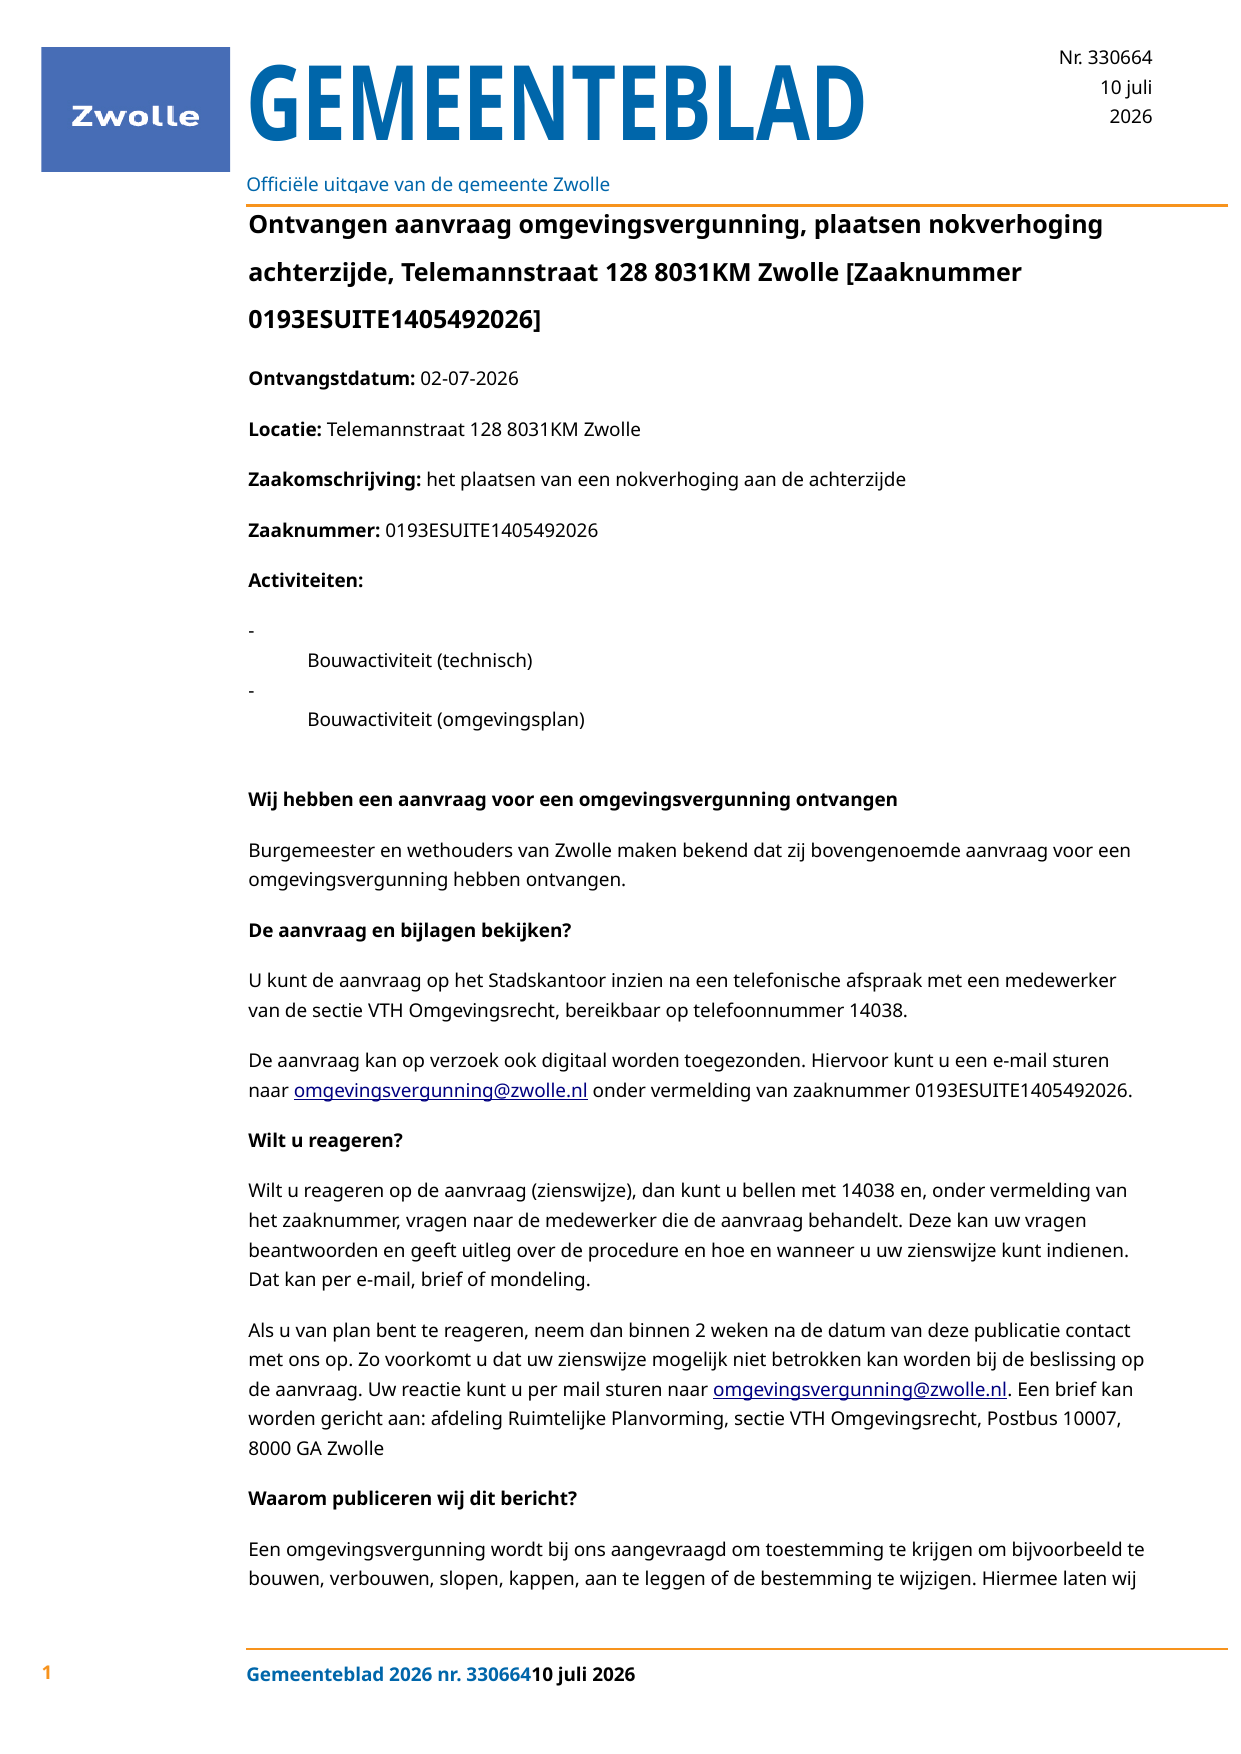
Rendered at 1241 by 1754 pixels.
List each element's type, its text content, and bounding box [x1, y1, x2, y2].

list Bouwactiviteit (omgevingsplan) [248, 706, 1152, 732]
text Wij hebben een aanvraag voor een omgevingsvergunning ontvangen [248, 786, 1152, 812]
text U kunt de aanvraag op het Stadskantoor inzien na een telefonische afspraak met een medewerker van de sectie VTH Omgevingsrecht, bereikbaar op telefoonnummer 14038. [248, 967, 1152, 1022]
text Activiteiten: [248, 567, 1152, 593]
text Zaaknummer: 0193ESUITE1405492026 [248, 517, 1152, 542]
text Als u van plan bent te reageren, neem dan binnen 2 weken na de datum van deze publicatie contact met ons op. Zo voorkomt u dat uw zienswijze mogelijk niet betrokken kan worden bij de beslissing op de aanvraag. Uw reactie kunt u per mail sturen naar omgevingsvergunning@zwolle.nl. Een brief kan worden gericht aan: afdeling Ruimtelijke Planvorming, sectie VTH Omgevingsrecht, Postbus 10007, 8000 GA Zwolle [248, 1317, 1152, 1461]
text De aanvraag kan op verzoek ook digitaal worden toegezonden. Hiervoor kunt u een e-mail sturen naar omgevingsvergunning@zwolle.nl onder vermelding van zaaknummer 0193ESUITE1405492026. [248, 1047, 1152, 1102]
text Wilt u reageren? [248, 1127, 1152, 1153]
text Locatie: Telemannstraat 128 8031KM Zwolle [248, 416, 1152, 442]
text Ontvangen aanvraag omgevingsvergunning, plaatsen nokverhoging achterzijde, Telemannstraat 128 8031KM Zwolle [Zaaknummer 0193ESUITE1405492026] [248, 207, 1152, 336]
text Waarom publiceren wij dit bericht? [248, 1486, 1152, 1511]
text Burgemeester en wethouders van Zwolle maken bekend dat zij bovengenoemde aanvraag voor een omgevingsvergunning hebben ontvangen. [248, 837, 1152, 892]
text Ontvangstdatum: 02-07-2026 [248, 366, 1152, 391]
text Zaakomschrijving: het plaatsen van een nokverhoging aan de achterzijde [248, 466, 1152, 492]
list Bouwactiviteit (technisch) [248, 647, 1152, 673]
text De aanvraag en bijlagen bekijken? [248, 917, 1152, 942]
text Een omgevingsvergunning wordt bij ons aangevraagd om toestemming te krijgen om bijvoorbeeld te bouwen, verbouwen, slopen, kappen, aan te leggen of de bestemming te wijzigen. Hiermee laten wij [248, 1536, 1152, 1591]
text Wilt u reageren op de aanvraag (zienswijze), dan kunt u bellen met 14038 en, onder vermelding van het zaaknummer, vragen naar de medewerker die de aanvraag behandelt. Deze kan uw vragen beantwoorden en geeft uitleg over de procedure en hoe en wanneer u uw zienswijze kunt indienen. Dat kan per e-mail, brief of mondeling. [248, 1178, 1152, 1292]
picture [41, 47, 231, 172]
